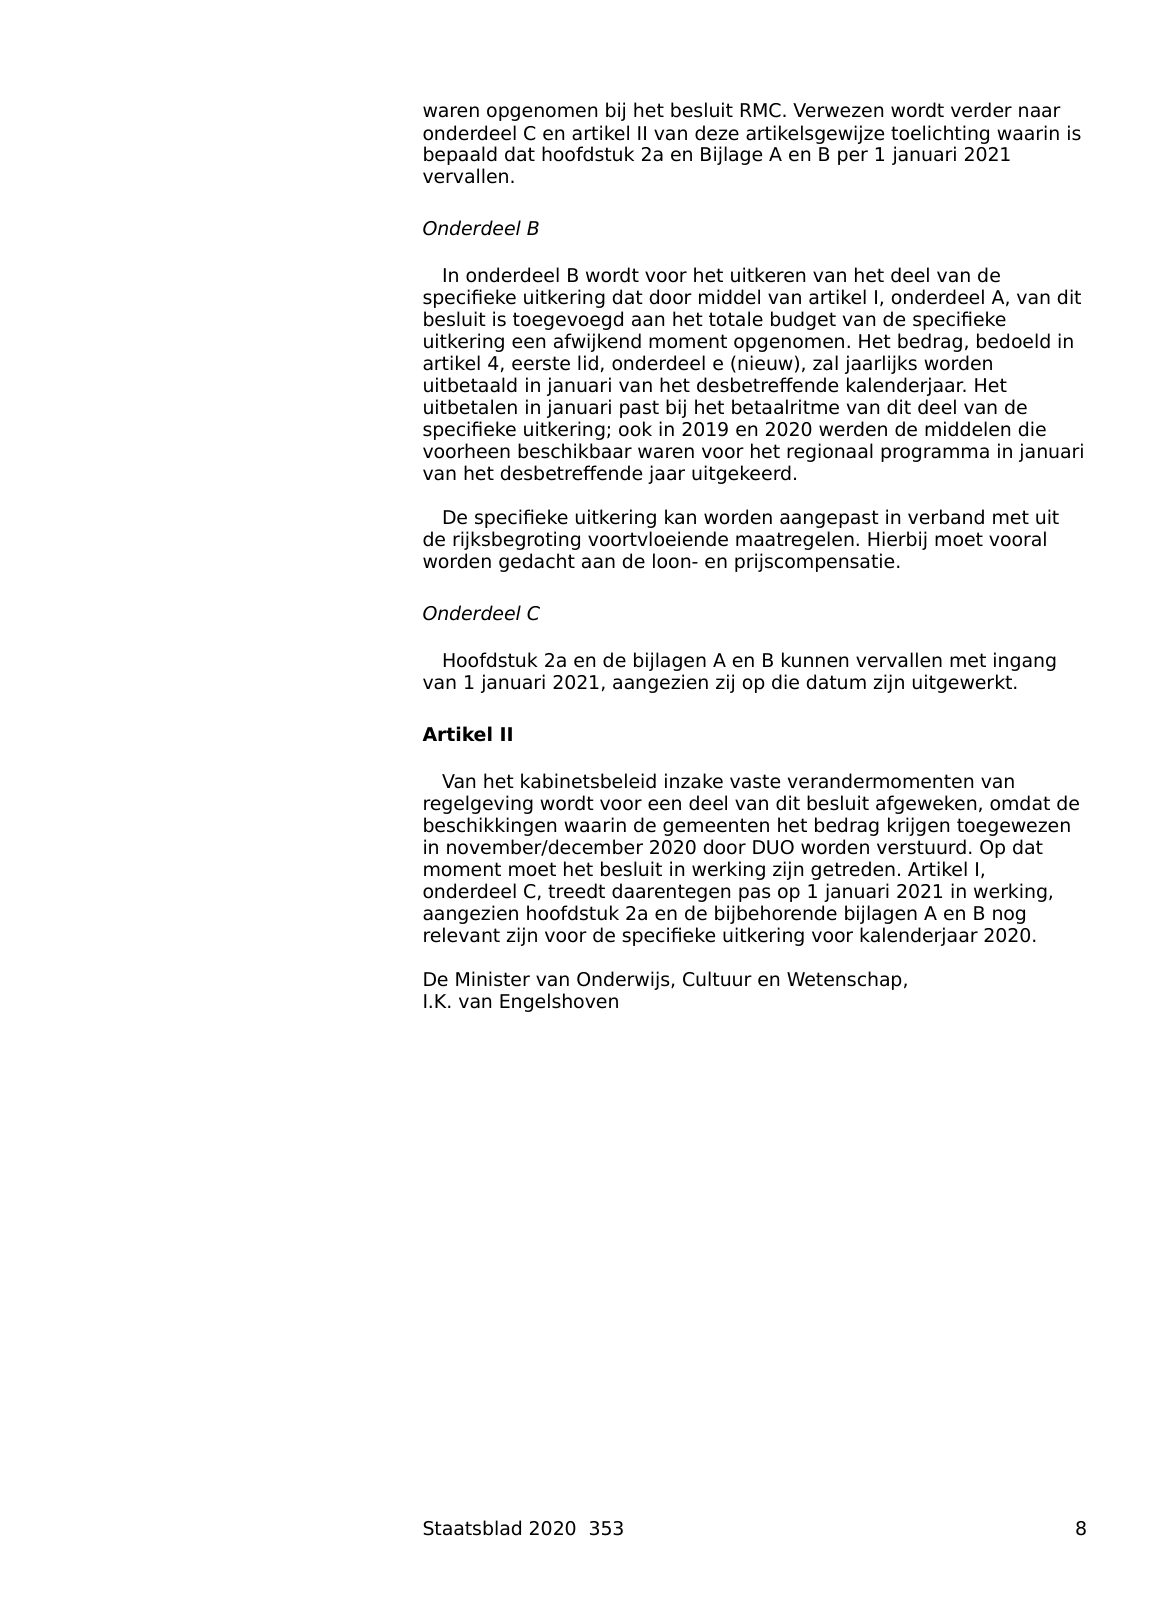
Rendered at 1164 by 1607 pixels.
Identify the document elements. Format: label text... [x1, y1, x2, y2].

subtitle Onderdeel C [422, 603, 1087, 625]
text De specifieke uitkering kan worden aangepast in verband met uit de rijksbegroting voortvloeiende maatregelen. Hierbij moet vooral worden gedacht aan de loon- en prijscompensatie. [422, 507, 1087, 573]
text waren opgenomen bij het besluit RMC. Verwezen wordt verder naar onderdeel C en artikel II van deze artikelsgewijze toelichting waarin is bepaald dat hoofdstuk 2a en Bijlage A en B per 1 januari 2021 vervallen. [422, 100, 1087, 188]
text De Minister van Onderwijs, Cultuur en Wetenschap, I.K. van Engelshoven [422, 969, 1087, 1013]
subtitle Artikel II [422, 724, 1087, 746]
text Van het kabinetsbeleid inzake vaste verandermomenten van regelgeving wordt voor een deel van dit besluit afgeweken, omdat de beschikkingen waarin de gemeenten het bedrag krijgen toegewezen in november/december 2020 door DUO worden verstuurd. Op dat moment moet het besluit in werking zijn getreden. Artikel I, onderdeel C, treedt daarentegen pas op 1 januari 2021 in werking, aangezien hoofdstuk 2a en de bijbehorende bijlagen A en B nog relevant zijn voor de specifieke uitkering voor kalenderjaar 2020. [422, 771, 1087, 947]
text In onderdeel B wordt voor het uitkeren van het deel van de specifieke uitkering dat door middel van artikel I, onderdeel A, van dit besluit is toegevoegd aan het totale budget van de specifieke uitkering een afwijkend moment opgenomen. Het bedrag, bedoeld in artikel 4, eerste lid, onderdeel e (nieuw), zal jaarlijks worden uitbetaald in januari van het desbetreffende kalenderjaar. Het uitbetalen in januari past bij het betaalritme van dit deel van de specifieke uitkering; ook in 2019 en 2020 werden de middelen die voorheen beschikbaar waren voor het regionaal programma in januari van het desbetreffende jaar uitgekeerd. [422, 265, 1087, 485]
subtitle Onderdeel B [422, 218, 1087, 240]
text Hoofdstuk 2a en de bijlagen A en B kunnen vervallen met ingang van 1 januari 2021, aangezien zij op die datum zijn uitgewerkt. [422, 650, 1087, 694]
